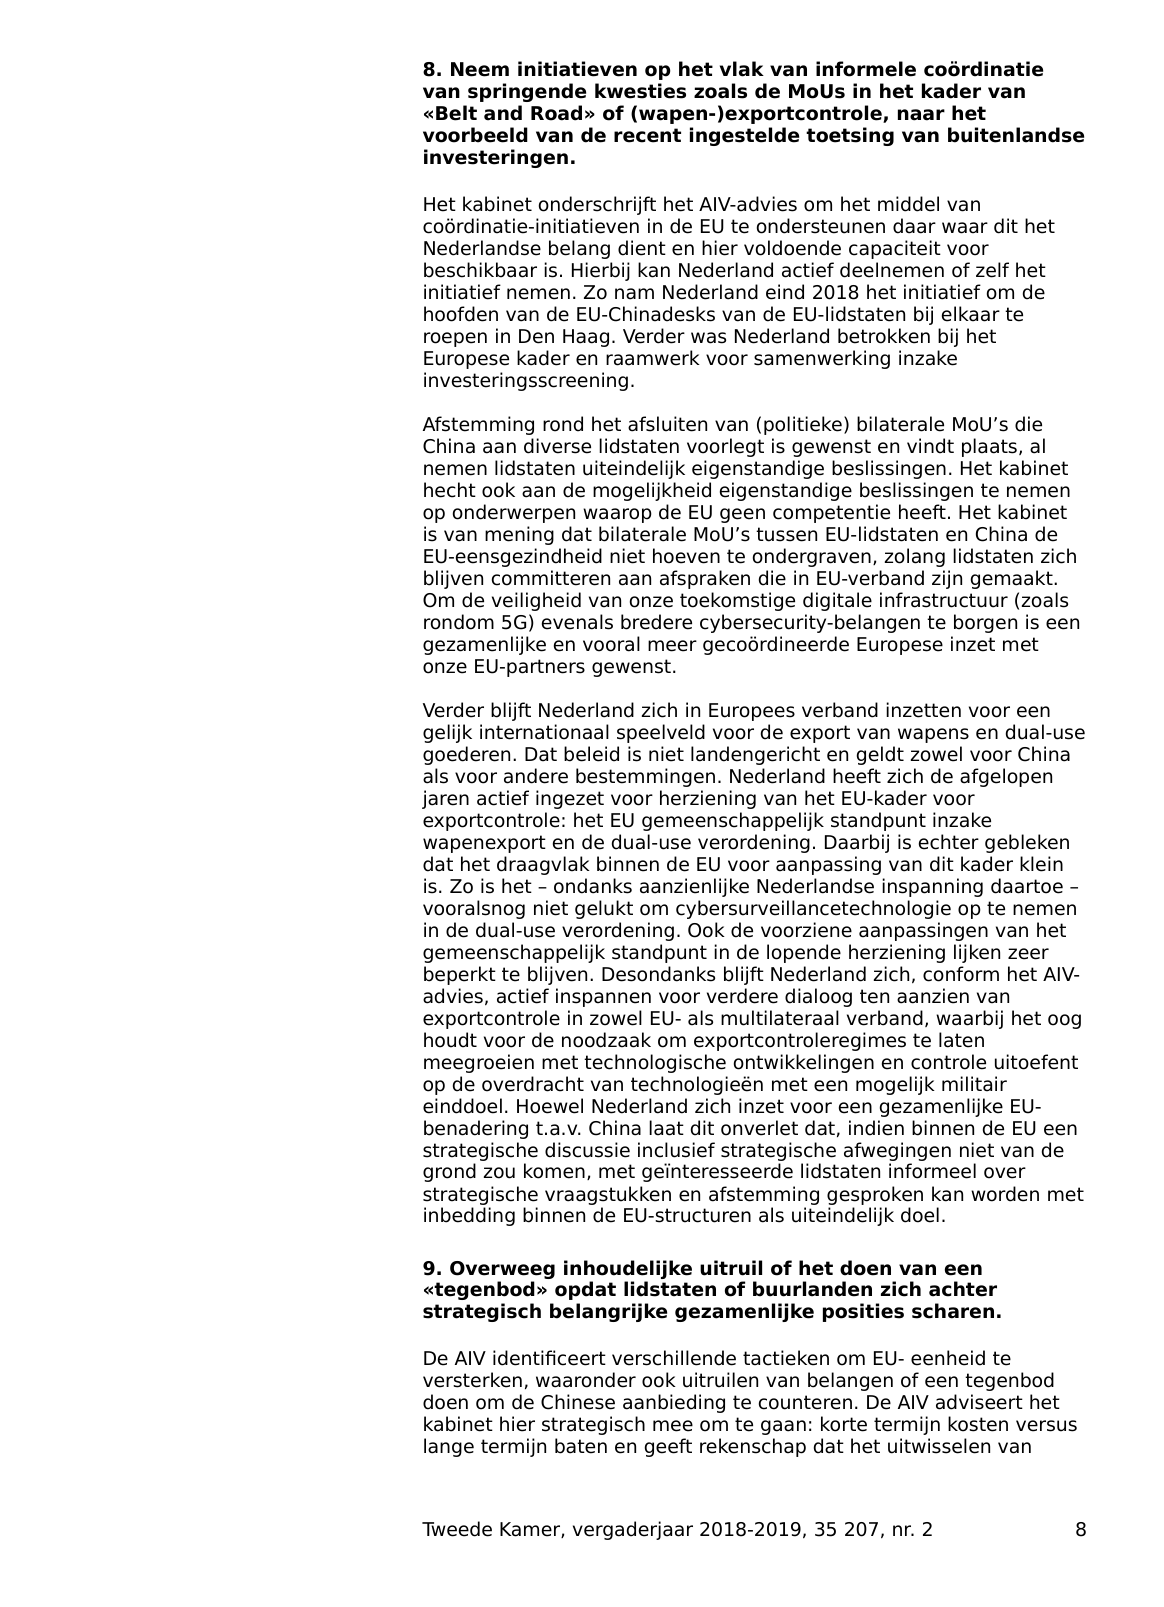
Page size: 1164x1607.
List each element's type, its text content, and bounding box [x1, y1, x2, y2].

subtitle 8. Neem initiatieven op het vlak van informele coördinatie van springende kwesties zoals de MoUs in het kader van «Belt and Road» of (wapen-)exportcontrole, naar het voorbeeld van de recent ingestelde toetsing van buitenlandse investeringen. [422, 59, 1087, 169]
text De AIV identificeert verschillende tactieken om EU- eenheid te versterken, waaronder ook uitruilen van belangen of een tegenbod doen om de Chinese aanbieding te counteren. De AIV adviseert het kabinet hier strategisch mee om te gaan: korte termijn kosten versus lange termijn baten en geeft rekenschap dat het uitwisselen van [422, 1348, 1087, 1458]
text Afstemming rond het afsluiten van (politieke) bilaterale MoU’s die China aan diverse lidstaten voorlegt is gewenst en vindt plaats, al nemen lidstaten uiteindelijk eigenstandige beslissingen. Het kabinet hecht ook aan de mogelijkheid eigenstandige beslissingen te nemen op onderwerpen waarop de EU geen competentie heeft. Het kabinet is van mening dat bilaterale MoU’s tussen EU-lidstaten en China de EU-eensgezindheid niet hoeven te ondergraven, zolang lidstaten zich blijven committeren aan afspraken die in EU-verband zijn gemaakt. Om de veiligheid van onze toekomstige digitale infrastructuur (zoals rondom 5G) evenals bredere cybersecurity-belangen te borgen is een gezamenlijke en vooral meer gecoördineerde Europese inzet met onze EU-partners gewenst. [422, 414, 1087, 678]
text Het kabinet onderschrijft het AIV-advies om het middel van coördinatie-initiatieven in de EU te ondersteunen daar waar dit het Nederlandse belang dient en hier voldoende capaciteit voor beschikbaar is. Hierbij kan Nederland actief deelnemen of zelf het initiatief nemen. Zo nam Nederland eind 2018 het initiatief om de hoofden van de EU-Chinadesks van de EU-lidstaten bij elkaar te roepen in Den Haag. Verder was Nederland betrokken bij het Europese kader en raamwerk voor samenwerking inzake investeringsscreening. [422, 194, 1087, 392]
subtitle 9. Overweeg inhoudelijke uitruil of het doen van een «tegenbod» opdat lidstaten of buurlanden zich achter strategisch belangrijke gezamenlijke posities scharen. [422, 1257, 1087, 1323]
text Verder blijft Nederland zich in Europees verband inzetten voor een gelijk internationaal speelveld voor de export van wapens en dual-use goederen. Dat beleid is niet landengericht en geldt zowel voor China als voor andere bestemmingen. Nederland heeft zich de afgelopen jaren actief ingezet voor herziening van het EU-kader voor exportcontrole: het EU gemeenschappelijk standpunt inzake wapenexport en de dual-use verordening. Daarbij is echter gebleken dat het draagvlak binnen de EU voor aanpassing van dit kader klein is. Zo is het – ondanks aanzienlijke Nederlandse inspanning daartoe – vooralsnog niet gelukt om cybersurveillancetechnologie op te nemen in de dual-use verordening. Ook de voorziene aanpassingen van het gemeenschappelijk standpunt in de lopende herziening lijken zeer beperkt te blijven. Desondanks blijft Nederland zich, conform het AIV-advies, actief inspannen voor verdere dialoog ten aanzien van exportcontrole in zowel EU- als multilateraal verband, waarbij het oog houdt voor de noodzaak om exportcontroleregimes te laten meegroeien met technologische ontwikkelingen en controle uitoefent op de overdracht van technologieën met een mogelijk militair einddoel. Hoewel Nederland zich inzet voor een gezamenlijke EU-benadering t.a.v. China laat dit onverlet dat, indien binnen de EU een strategische discussie inclusief strategische afwegingen niet van de grond zou komen, met geïnteresseerde lidstaten informeel over strategische vraagstukken en afstemming gesproken kan worden met inbedding binnen de EU-structuren als uiteindelijk doel. [422, 700, 1087, 1227]
